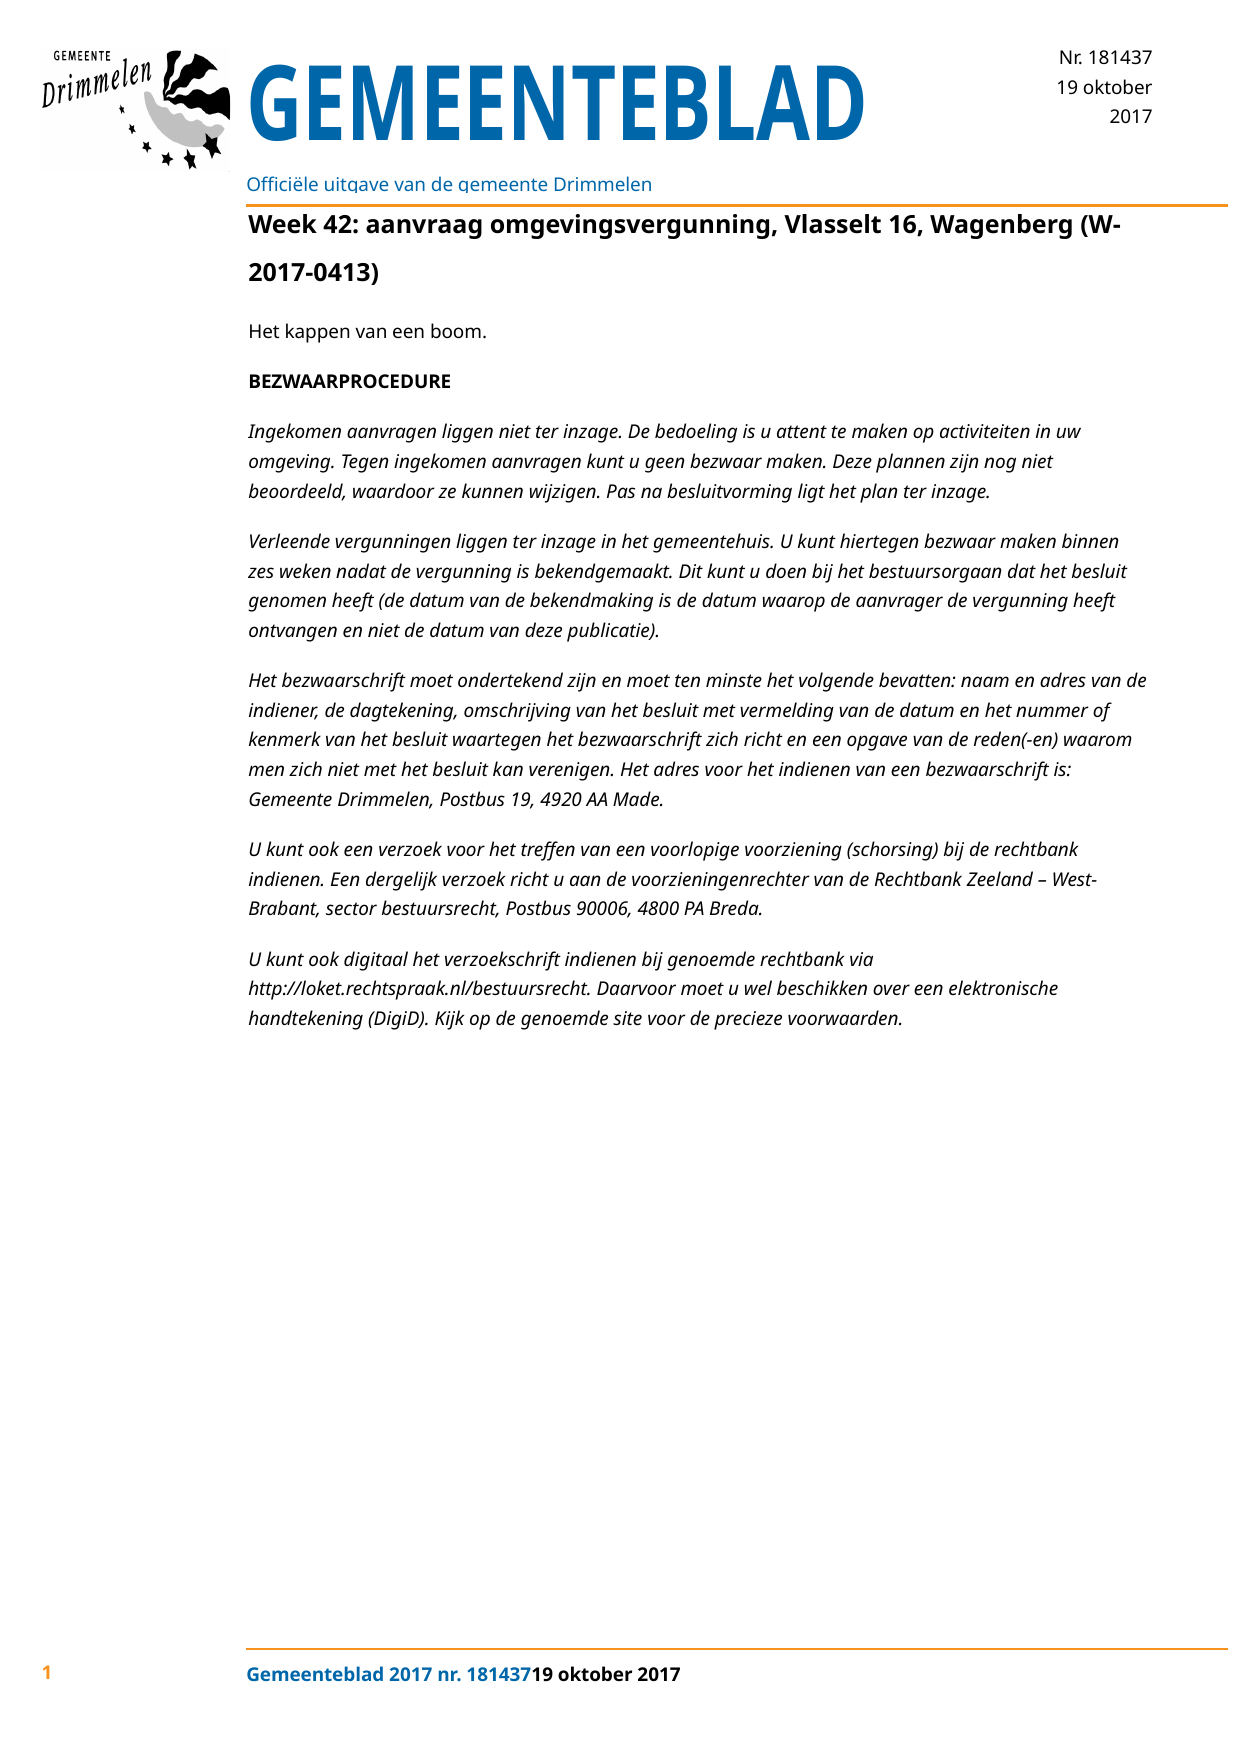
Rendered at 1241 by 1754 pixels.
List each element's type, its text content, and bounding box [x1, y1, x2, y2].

text Het kappen van een boom. [248, 318, 1152, 344]
text U kunt ook een verzoek voor het treffen van een voorlopige voorziening (schorsing) bij de rechtbank indienen. Een dergelijk verzoek richt u aan de voorzieningenrechter van de Rechtbank Zeeland – West-Brabant, sector bestuursrecht, Postbus 90006, 4800 PA Breda. [248, 836, 1152, 921]
text Verleende vergunningen liggen ter inzage in het gemeentehuis. U kunt hiertegen bezwaar maken binnen zes weken nadat de vergunning is bekendgemaakt. Dit kunt u doen bij het bestuursorgaan dat het besluit genomen heeft (de datum van de bekendmaking is de datum waarop de aanvrager de vergunning heeft ontvangen en niet de datum van deze publicatie). [248, 528, 1152, 643]
text BEZWAARPROCEDURE [248, 368, 1152, 394]
picture [41, 47, 231, 172]
text Het bezwaarschrift moet ondertekend zijn en moet ten minste het volgende bevatten: naam en adres van de indiener, de dagtekening, omschrijving van het besluit met vermelding van de datum en het nummer of kenmerk van het besluit waartegen het bezwaarschrift zich richt en een opgave van de reden(-en) waarom men zich niet met het besluit kan verenigen. Het adres voor het indienen van een bezwaarschrift is: Gemeente Drimmelen, Postbus 19, 4920 AA Made. [248, 667, 1152, 812]
text U kunt ook digitaal het verzoekschrift indienen bij genoemde rechtbank via http://loket.rechtspraak.nl/bestuursrecht. Daarvoor moet u wel beschikken over een elektronische handtekening (DigiD). Kijk op de genoemde site voor de precieze voorwaarden. [248, 946, 1152, 1031]
text Week 42: aanvraag omgevingsvergunning, Vlasselt 16, Wagenberg (W-2017-0413) [248, 207, 1152, 288]
text Ingekomen aanvragen liggen niet ter inzage. De bedoeling is u attent te maken op activiteiten in uw omgeving. Tegen ingekomen aanvragen kunt u geen bezwaar maken. Deze plannen zijn nog niet beoordeeld, waardoor ze kunnen wijzigen. Pas na besluitvorming ligt het plan ter inzage. [248, 419, 1152, 504]
